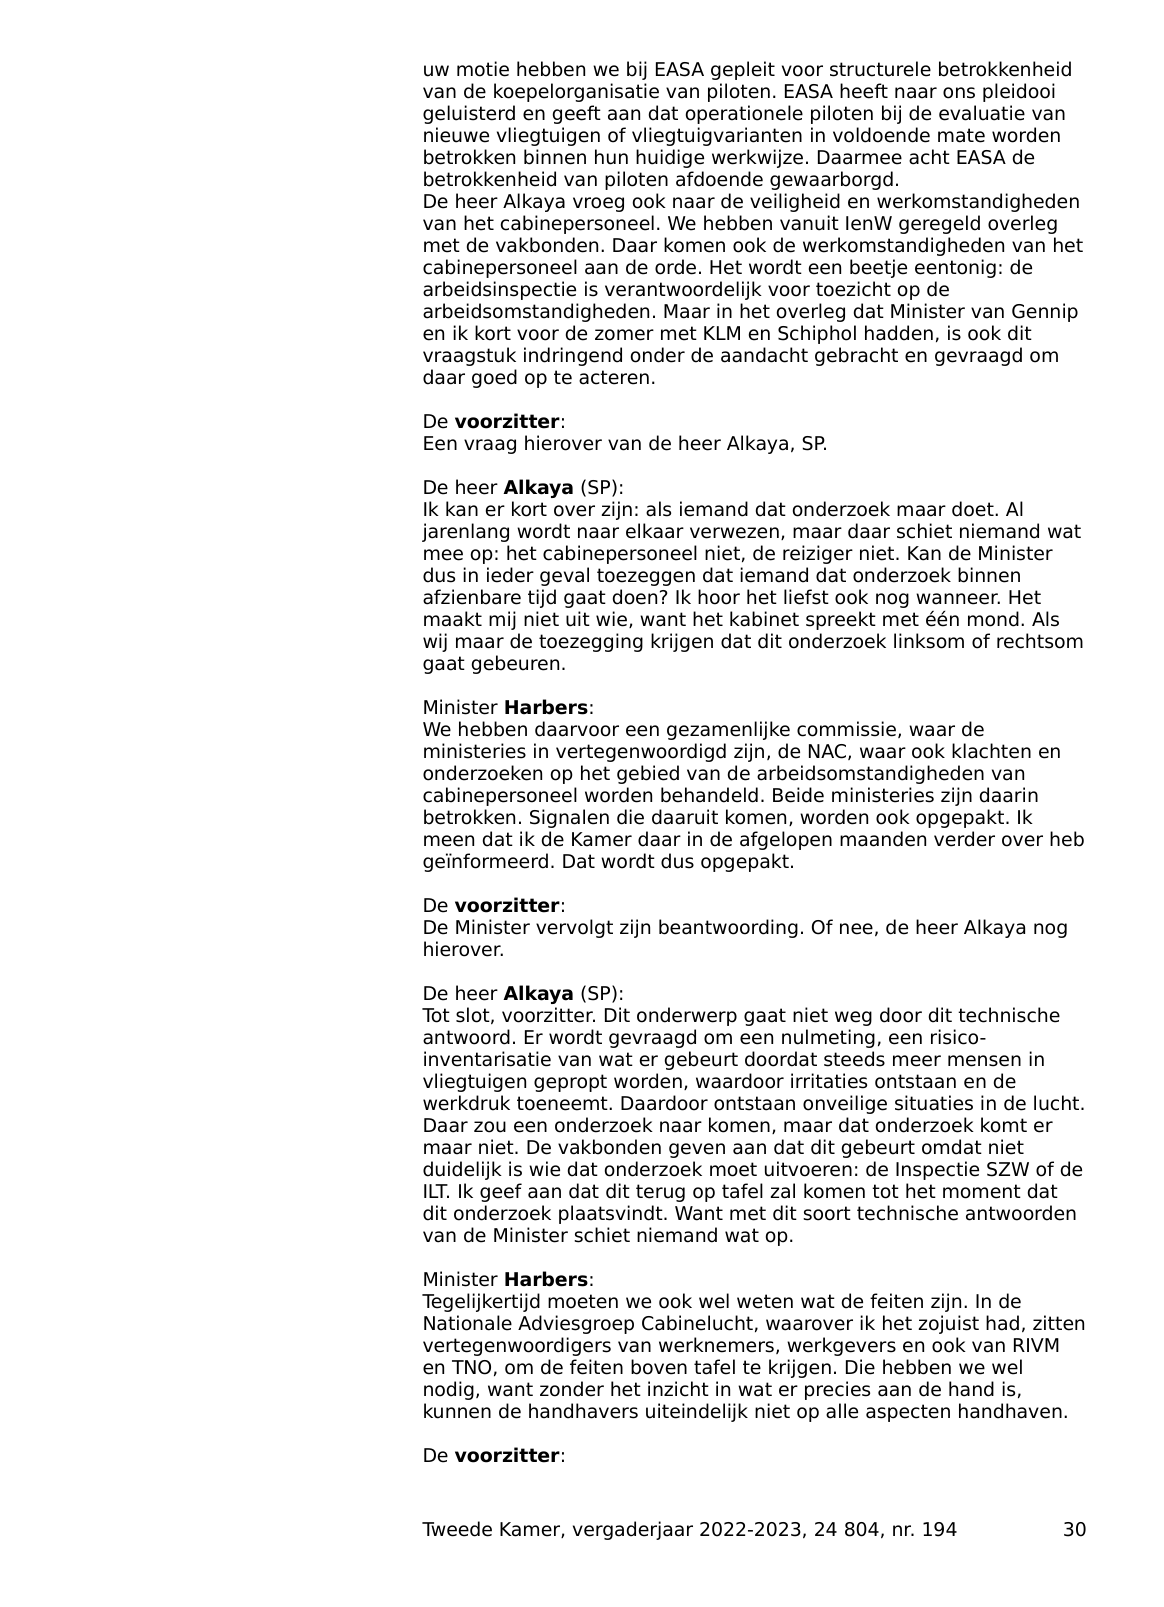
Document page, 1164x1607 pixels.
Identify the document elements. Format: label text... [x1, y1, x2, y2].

text Tot slot, voorzitter. Dit onderwerp gaat niet weg door dit technische antwoord. Er wordt gevraagd om een nulmeting, een risico-inventarisatie van wat er gebeurt doordat steeds meer mensen in vliegtuigen gepropt worden, waardoor irritaties ontstaan en de werkdruk toeneemt. Daardoor ontstaan onveilige situaties in de lucht. Daar zou een onderzoek naar komen, maar dat onderzoek komt er maar niet. De vakbonden geven aan dat dit gebeurt omdat niet duidelijk is wie dat onderzoek moet uitvoeren: de Inspectie SZW of de ILT. Ik geef aan dat dit terug op tafel zal komen tot het moment dat dit onderzoek plaatsvindt. Want met dit soort technische antwoorden van de Minister schiet niemand wat op. [422, 1005, 1087, 1247]
text Ik kan er kort over zijn: als iemand dat onderzoek maar doet. Al jarenlang wordt naar elkaar verwezen, maar daar schiet niemand wat mee op: het cabinepersoneel niet, de reiziger niet. Kan de Minister dus in ieder geval toezeggen dat iemand dat onderzoek binnen afzienbare tijd gaat doen? Ik hoor het liefst ook nog wanneer. Het maakt mij niet uit wie, want het kabinet spreekt met één mond. Als wij maar de toezegging krijgen dat dit onderzoek linksom of rechtsom gaat gebeuren. [422, 499, 1087, 675]
text Minister Harbers: [422, 697, 1087, 719]
text Een vraag hierover van de heer Alkaya, SP. [422, 433, 1087, 455]
text De heer Alkaya (SP): [422, 983, 1087, 1005]
text We hebben daarvoor een gezamenlijke commissie, waar de ministeries in vertegenwoordigd zijn, de NAC, waar ook klachten en onderzoeken op het gebied van de arbeidsomstandigheden van cabinepersoneel worden behandeld. Beide ministeries zijn daarin betrokken. Signalen die daaruit komen, worden ook opgepakt. Ik meen dat ik de Kamer daar in de afgelopen maanden verder over heb geïnformeerd. Dat wordt dus opgepakt. [422, 719, 1087, 873]
text De Minister vervolgt zijn beantwoording. Of nee, de heer Alkaya nog hierover. [422, 917, 1087, 961]
text Tegelijkertijd moeten we ook wel weten wat de feiten zijn. In de Nationale Adviesgroep Cabinelucht, waarover ik het zojuist had, zitten vertegenwoordigers van werknemers, werkgevers en ook van RIVM en TNO, om de feiten boven tafel te krijgen. Die hebben we wel nodig, want zonder het inzicht in wat er precies aan de hand is, kunnen de handhavers uiteindelijk niet op alle aspecten handhaven. [422, 1291, 1087, 1423]
text De heer Alkaya (SP): [422, 477, 1087, 499]
text De heer Alkaya vroeg ook naar de veiligheid en werkomstandigheden van het cabinepersoneel. We hebben vanuit IenW geregeld overleg met de vakbonden. Daar komen ook de werkomstandigheden van het cabinepersoneel aan de orde. Het wordt een beetje eentonig: de arbeidsinspectie is verantwoordelijk voor toezicht op de arbeidsomstandigheden. Maar in het overleg dat Minister van Gennip en ik kort voor de zomer met KLM en Schiphol hadden, is ook dit vraagstuk indringend onder de aandacht gebracht en gevraagd om daar goed op te acteren. [422, 191, 1087, 389]
text Minister Harbers: [422, 1269, 1087, 1291]
text uw motie hebben we bij EASA gepleit voor structurele betrokkenheid van de koepelorganisatie van piloten. EASA heeft naar ons pleidooi geluisterd en geeft aan dat operationele piloten bij de evaluatie van nieuwe vliegtuigen of vliegtuigvarianten in voldoende mate worden betrokken binnen hun huidige werkwijze. Daarmee acht EASA de betrokkenheid van piloten afdoende gewaarborgd. [422, 59, 1087, 191]
text De voorzitter: [422, 895, 1087, 917]
text De voorzitter: [422, 411, 1087, 433]
text De voorzitter: [422, 1445, 1087, 1467]
